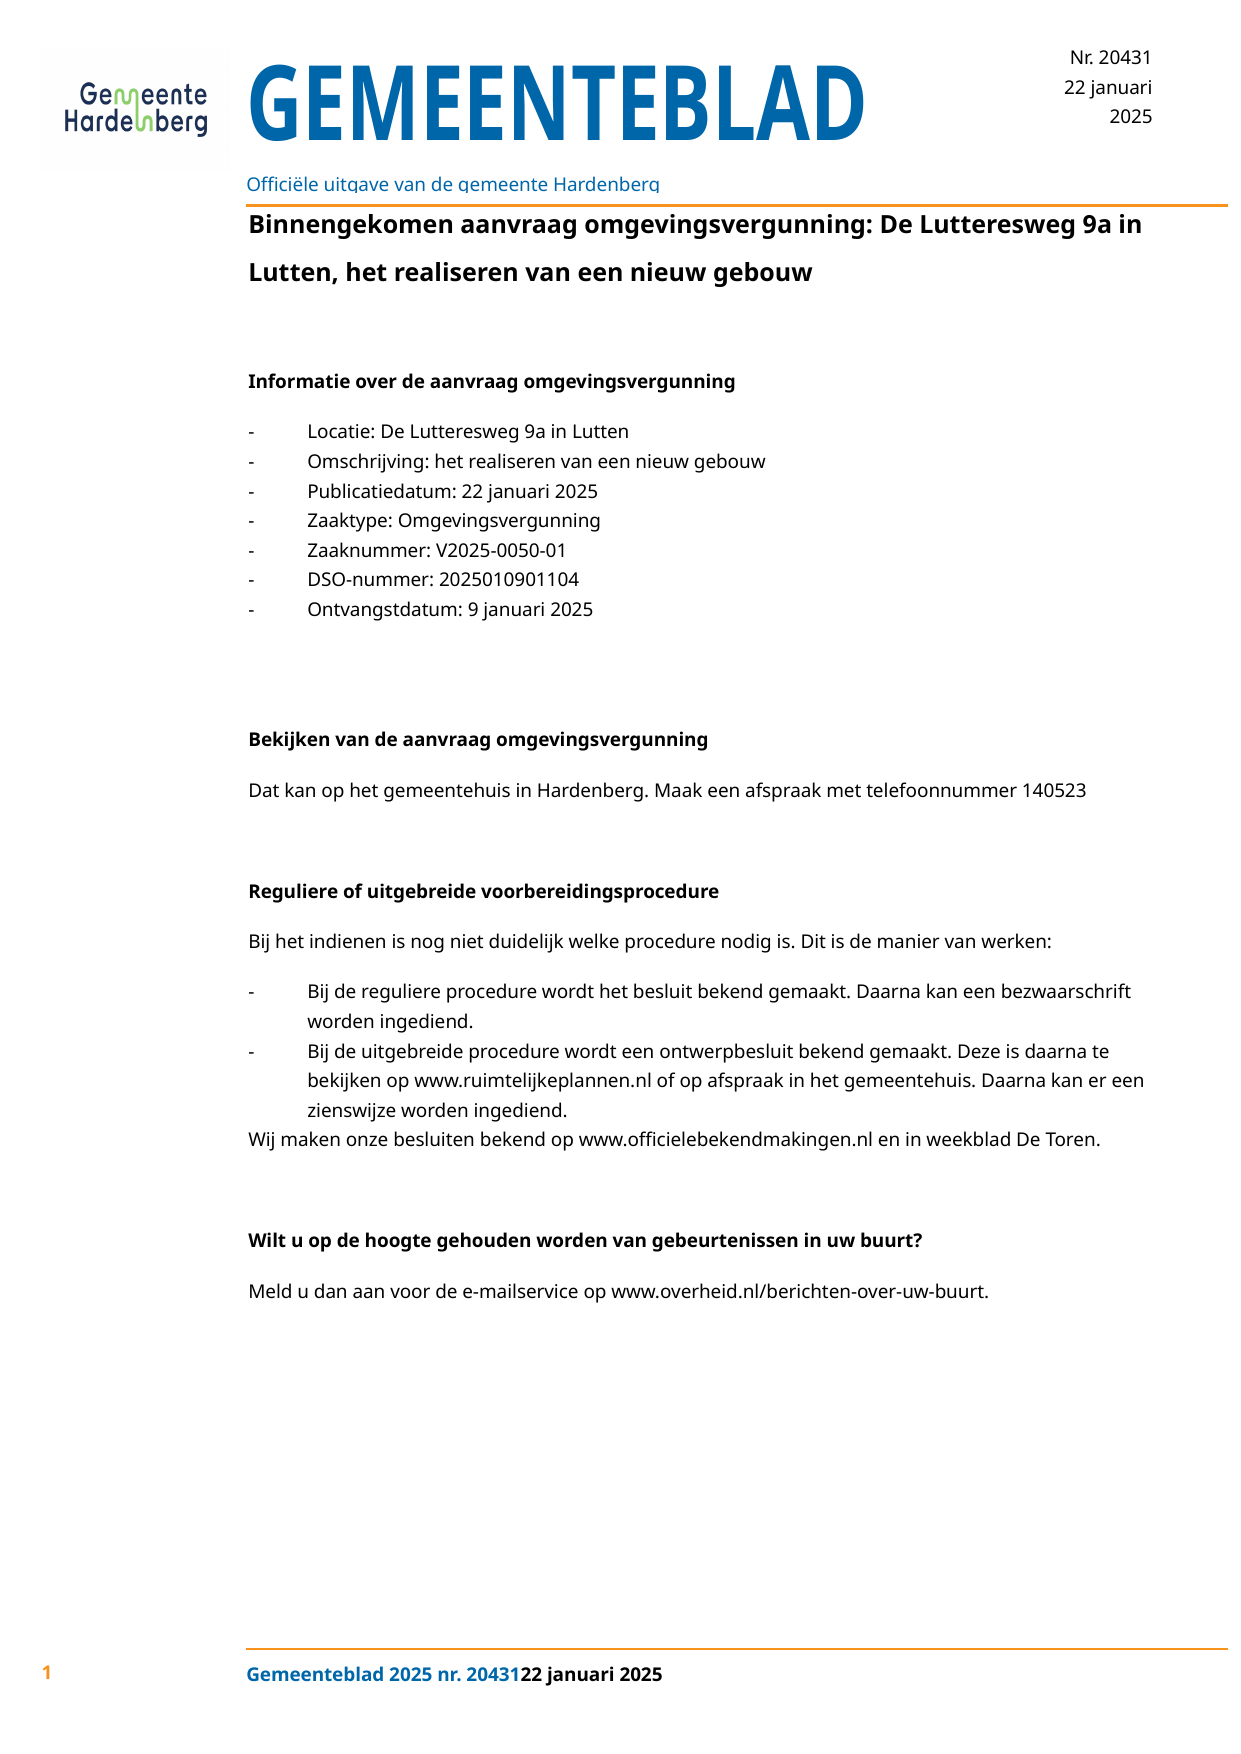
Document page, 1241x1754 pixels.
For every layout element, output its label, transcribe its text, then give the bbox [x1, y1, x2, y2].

text Bekijken van de aanvraag omgevingsvergunning [248, 727, 1152, 752]
picture [41, 47, 231, 172]
text Reguliere of uitgebreide voorbereidingsprocedure [248, 878, 1152, 904]
list Zaaktype: Omgevingsvergunning [248, 507, 1152, 533]
list Bij de reguliere procedure wordt het besluit bekend gemaakt. Daarna kan een bezwaarschrift worden ingediend. [248, 979, 1152, 1034]
list Omschrijving: het realiseren van een nieuw gebouw [248, 448, 1152, 474]
text Bij het indienen is nog niet duidelijk welke procedure nodig is. Dit is de manier van werken: [248, 928, 1152, 954]
list Bij de uitgebreide procedure wordt een ontwerpbesluit bekend gemaakt. Deze is daarna te bekijken op www.ruimtelijkeplannen.nl of op afspraak in het gemeentehuis. Daarna kan er een zienswijze worden ingediend. [248, 1038, 1152, 1123]
text Binnengekomen aanvraag omgevingsvergunning: De Lutteresweg 9a in Lutten, het realiseren van een nieuw gebouw [248, 207, 1152, 288]
text Wilt u op de hoogte gehouden worden van gebeurtenissen in uw buurt? [248, 1227, 1152, 1253]
list Locatie: De Lutteresweg 9a in Lutten [248, 419, 1152, 444]
list DSO-nummer: 2025010901104 [248, 567, 1152, 592]
list Zaaknummer: V2025-0050-01 [248, 537, 1152, 563]
list Ontvangstdatum: 9 januari 2025 [248, 596, 1152, 622]
text Dat kan op het gemeentehuis in Hardenberg. Maak een afspraak met telefoonnummer 140523 [248, 777, 1152, 803]
text Meld u dan aan voor de e-mailservice op www.overheid.nl/berichten-over-uw-buurt. [248, 1278, 1152, 1304]
text Wij maken onze besluiten bekend op www.officielebekendmakingen.nl en in weekblad De Toren. [248, 1127, 1152, 1152]
text Informatie over de aanvraag omgevingsvergunning [248, 368, 1152, 394]
list Publicatiedatum: 22 januari 2025 [248, 478, 1152, 504]
